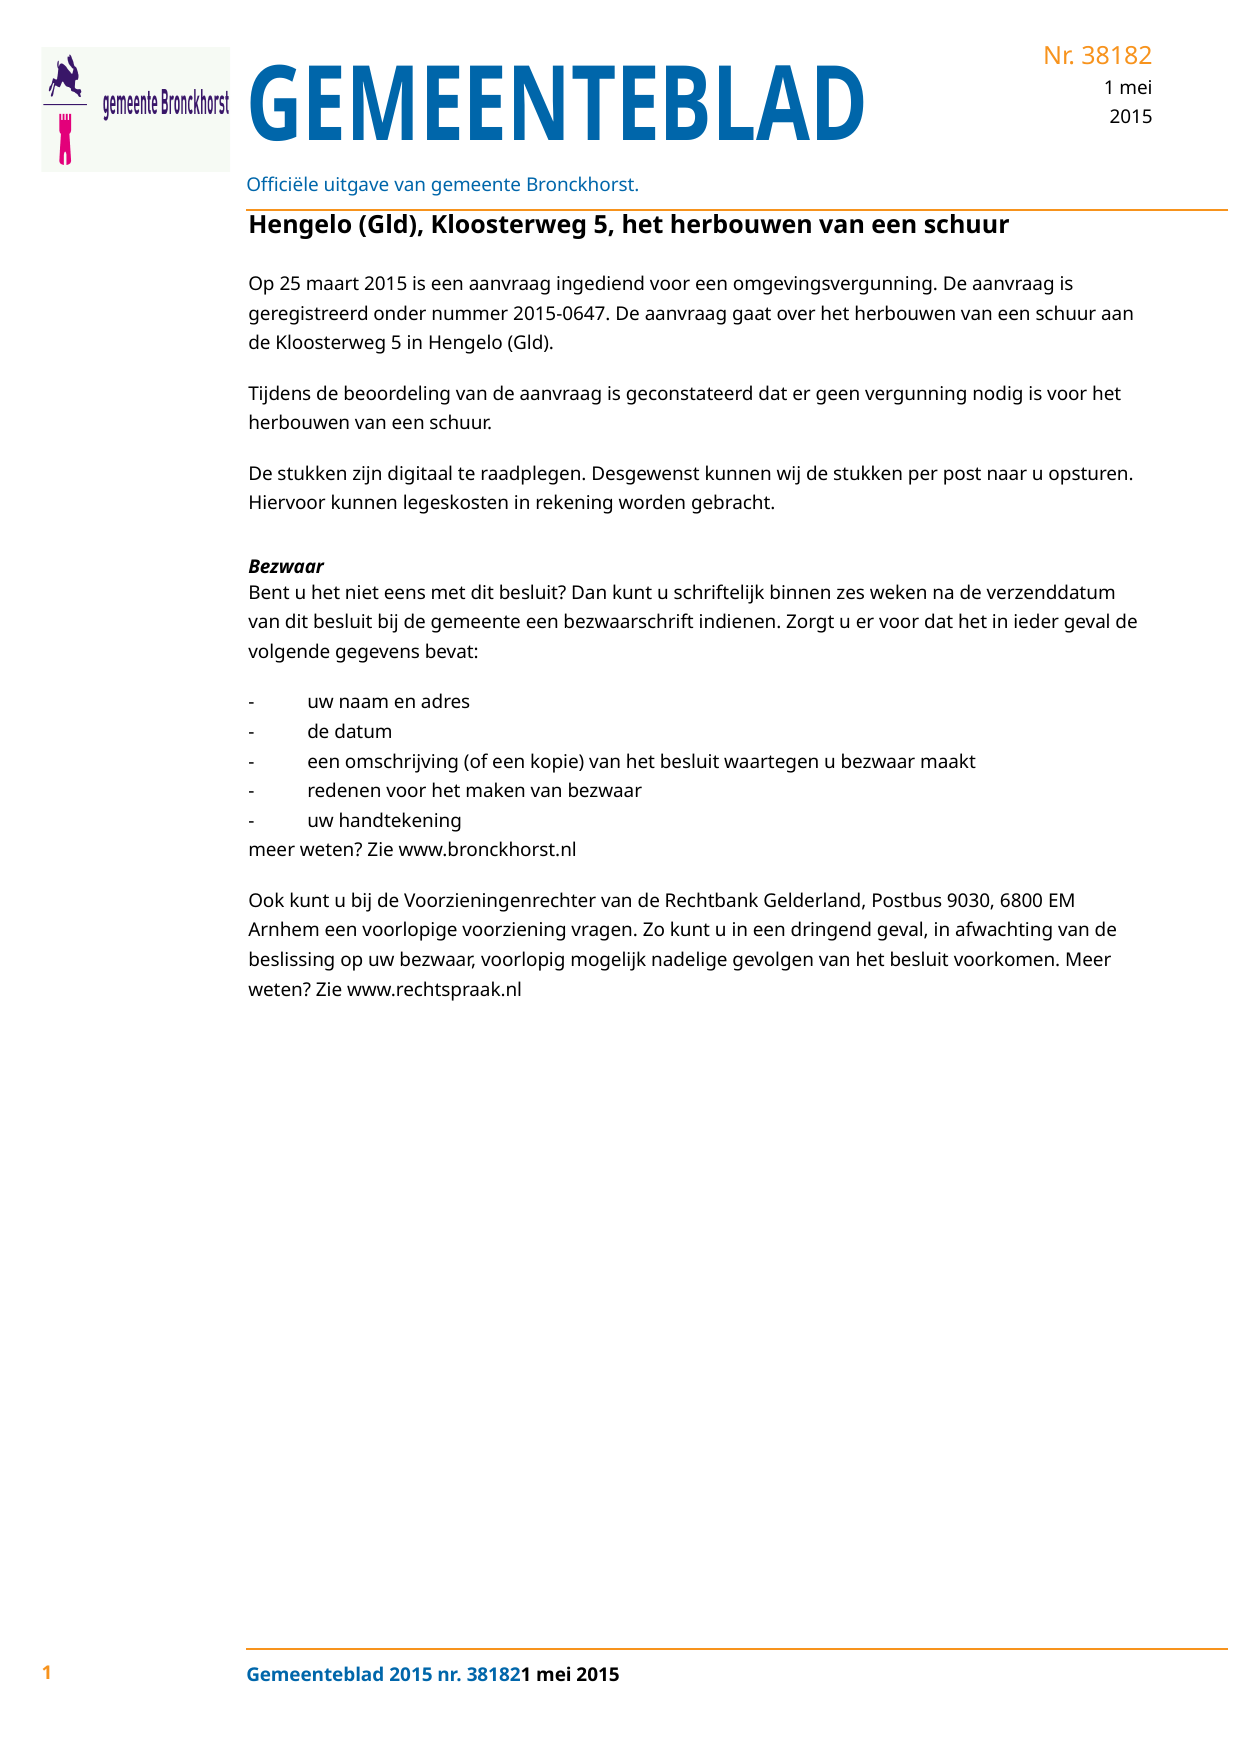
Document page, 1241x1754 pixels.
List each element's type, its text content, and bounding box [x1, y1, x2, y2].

picture [41, 47, 231, 172]
text Bent u het niet eens met dit besluit? Dan kunt u schriftelijk binnen zes weken na de verzenddatum van dit besluit bij de gemeente een bezwaarschrift indienen. Zorgt u er voor dat het in ieder geval de volgende gegevens bevat: [248, 579, 1152, 664]
text Bezwaar [248, 553, 1152, 579]
list een omschrijving (of een kopie) van het besluit waartegen u bezwaar maakt [248, 748, 1152, 774]
list uw naam en adres [248, 689, 1152, 714]
list redenen voor het maken van bezwaar [248, 777, 1152, 803]
text De stukken zijn digitaal te raadplegen. Desgewenst kunnen wij de stukken per post naar u opsturen. Hiervoor kunnen legeskosten in rekening worden gebracht. [248, 460, 1152, 515]
text Ook kunt u bij de Voorzieningenrechter van de Rechtbank Gelderland, Postbus 9030, 6800 EM Arnhem een voorlopige voorziening vragen. Zo kunt u in een dringend geval, in afwachting van de beslissing op uw bezwaar, voorlopig mogelijk nadelige gevolgen van het besluit voorkomen. Meer weten? Zie www.rechtspraak.nl [248, 887, 1152, 1002]
text meer weten? Zie www.bronckhorst.nl [248, 837, 1152, 862]
list uw handtekening [248, 807, 1152, 833]
text Op 25 maart 2015 is een aanvraag ingediend voor een omgevingsvergunning. De aanvraag is geregistreerd onder nummer 2015-0647. De aanvraag gaat over het herbouwen van een schuur aan de Kloosterweg 5 in Hengelo (Gld). [248, 270, 1152, 355]
text Hengelo (Gld), Kloosterweg 5, het herbouwen van een schuur [248, 211, 1152, 241]
text Tijdens de beoordeling van de aanvraag is geconstateerd dat er geen vergunning nodig is voor het herbouwen van een schuur. [248, 380, 1152, 435]
list de datum [248, 718, 1152, 744]
